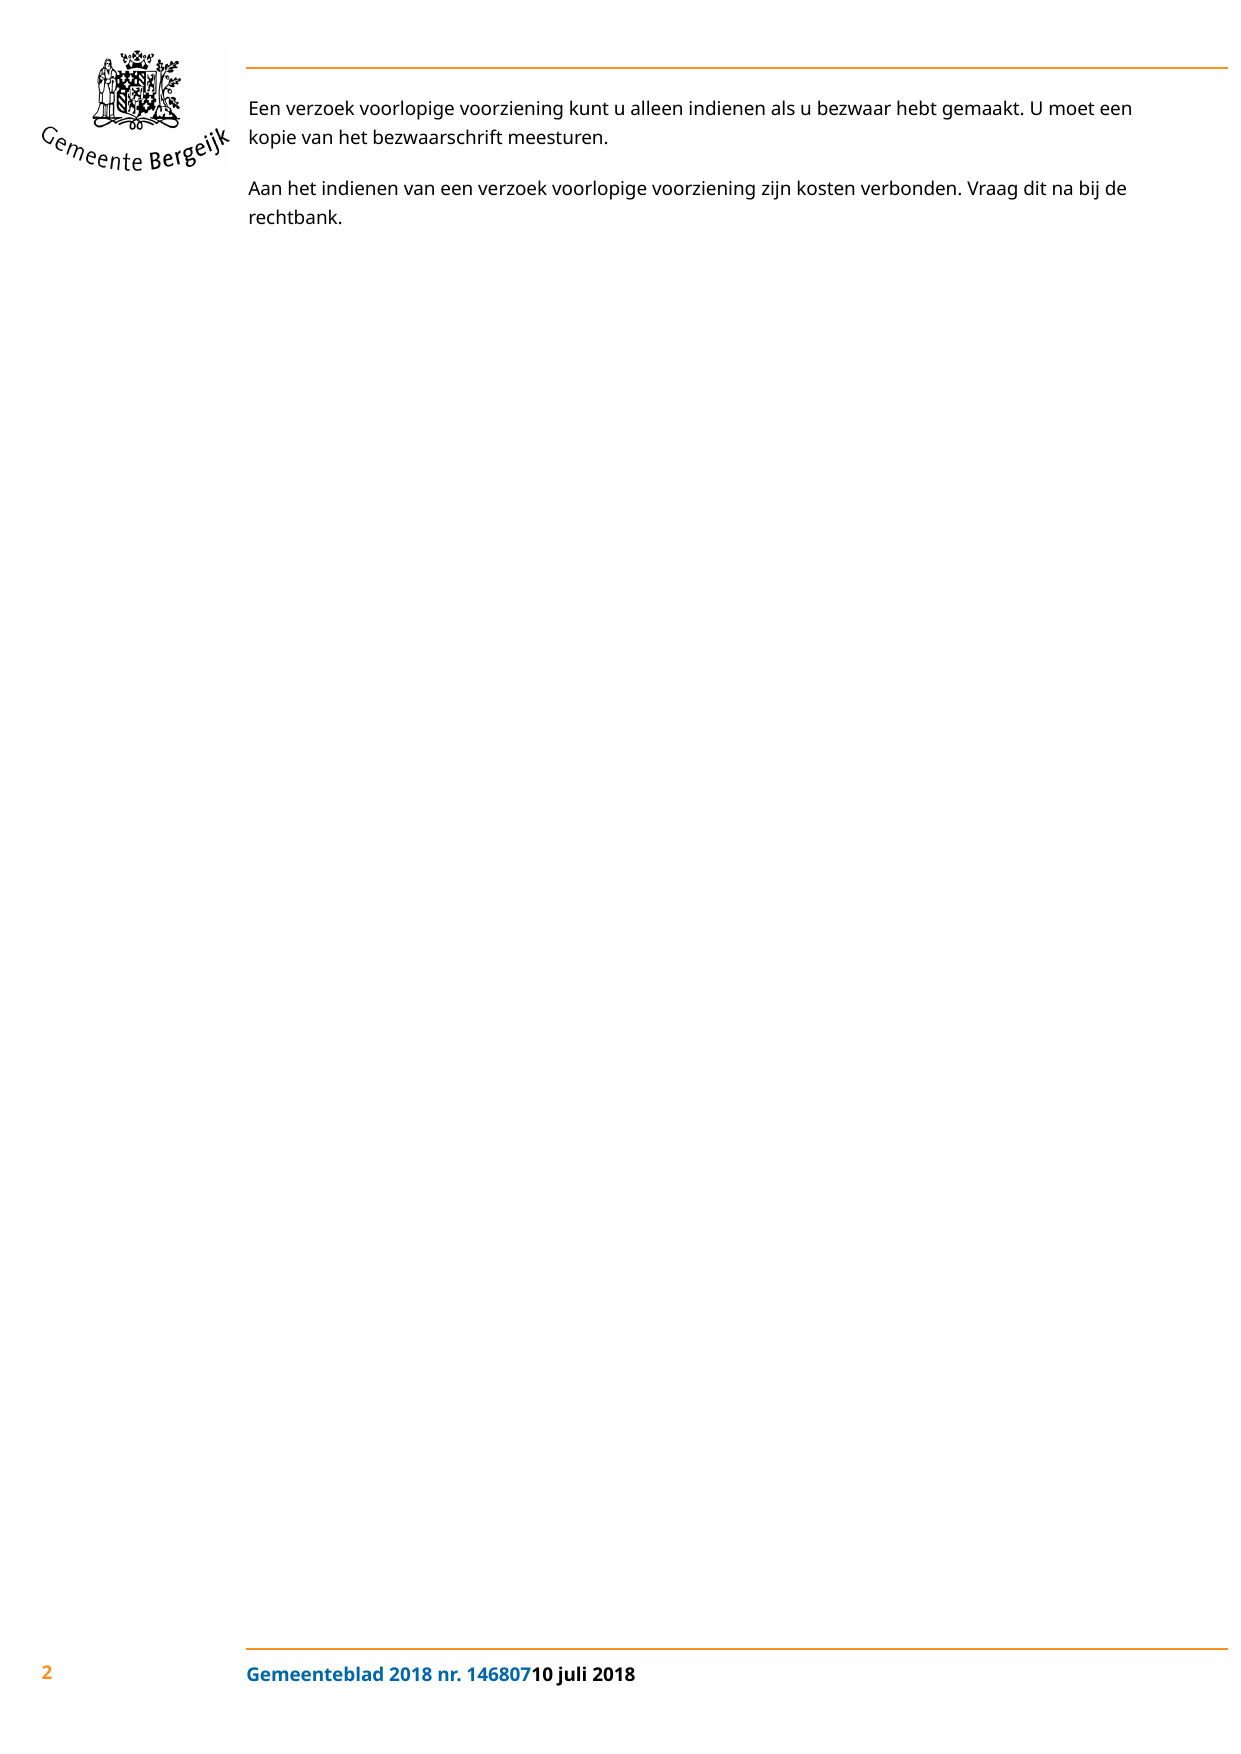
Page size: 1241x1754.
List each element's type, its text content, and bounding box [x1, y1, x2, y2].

text Aan het indienen van een verzoek voorlopige voorziening zijn kosten verbonden. Vraag dit na bij de rechtbank. [248, 175, 1152, 230]
text Een verzoek voorlopige voorziening kunt u alleen indienen als u bezwaar hebt gemaakt. U moet een kopie van het bezwaarschrift meesturen. [248, 95, 1152, 150]
picture [41, 47, 231, 172]
